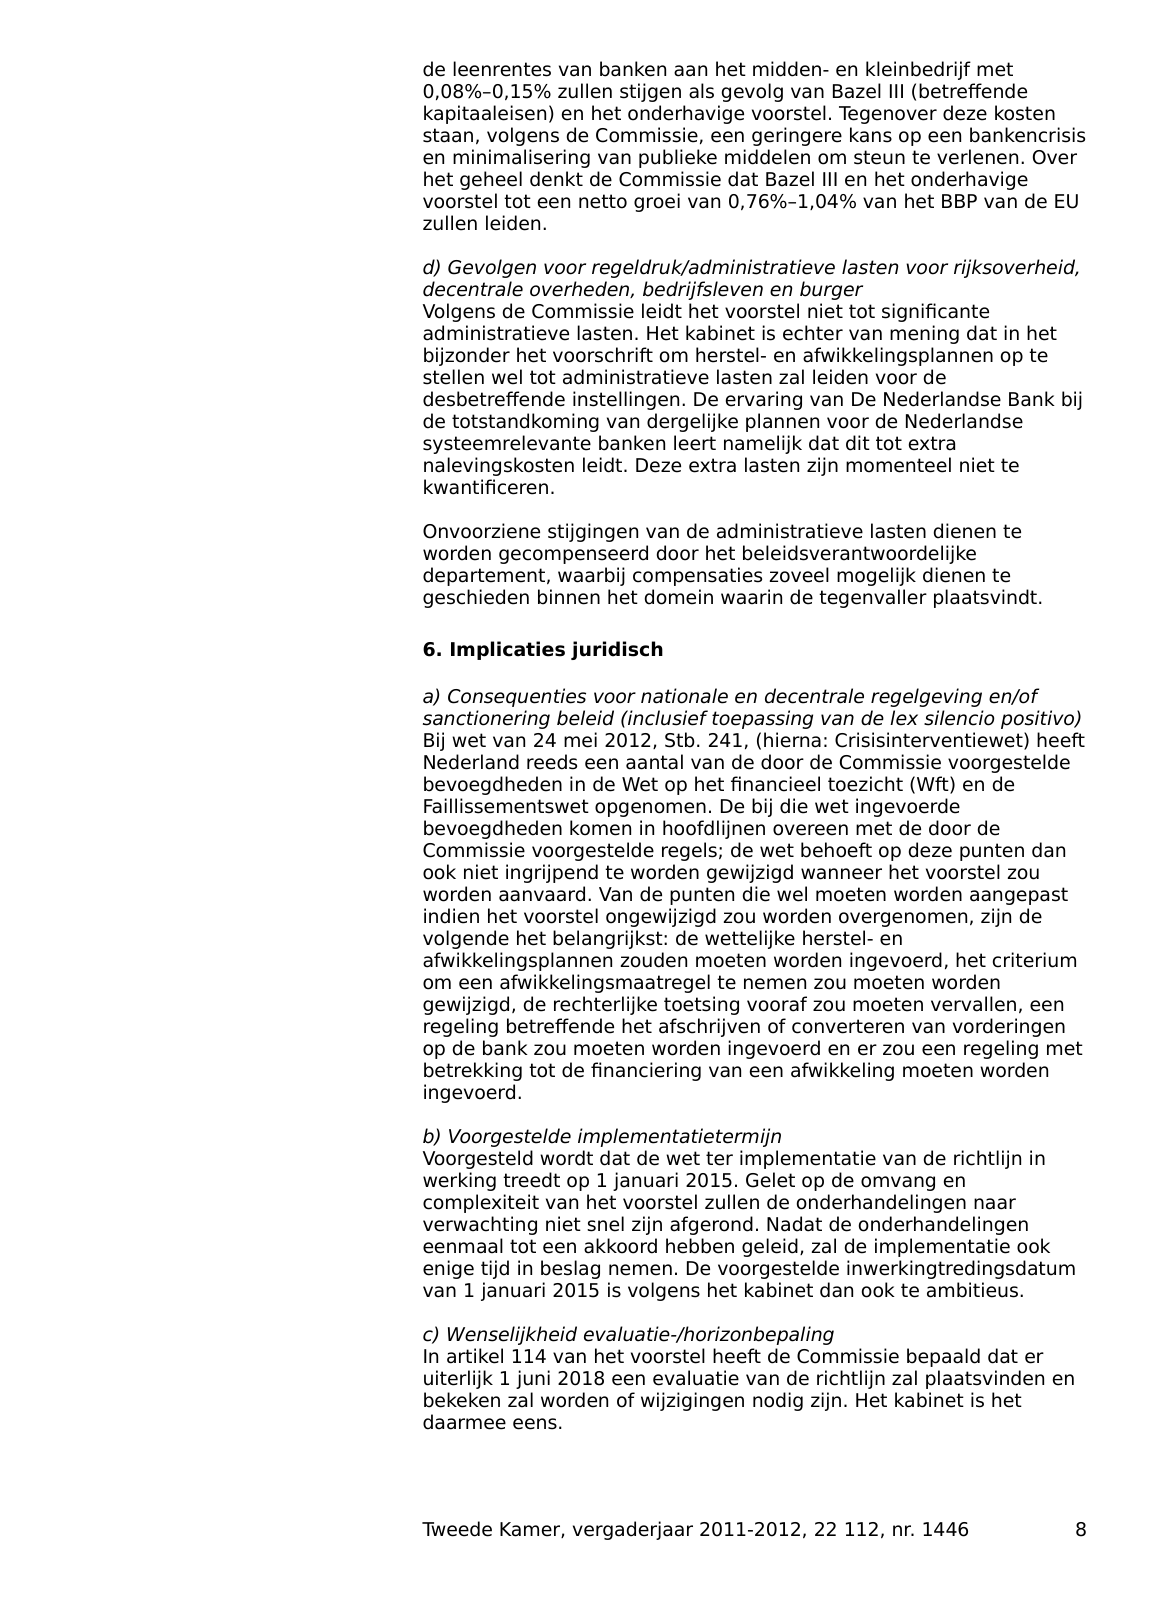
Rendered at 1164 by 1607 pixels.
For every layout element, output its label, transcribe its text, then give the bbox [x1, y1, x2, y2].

subtitle d) Gevolgen voor regeldruk/administratieve lasten voor rijksoverheid, decentrale overheden, bedrijfsleven en burger [422, 257, 1087, 301]
text Volgens de Commissie leidt het voorstel niet tot significante administratieve lasten. Het kabinet is echter van mening dat in het bijzonder het voorschrift om herstel- en afwikkelingsplannen op te stellen wel tot administratieve lasten zal leiden voor de desbetreffende instellingen. De ervaring van De Nederlandse Bank bij de totstandkoming van dergelijke plannen voor de Nederlandse systeemrelevante banken leert namelijk dat dit tot extra nalevingskosten leidt. Deze extra lasten zijn momenteel niet te kwantificeren. [422, 301, 1087, 499]
subtitle a) Consequenties voor nationale en decentrale regelgeving en/of sanctionering beleid (inclusief toepassing van de lex silencio positivo) [422, 686, 1087, 730]
text Voorgesteld wordt dat de wet ter implementatie van de richtlijn in werking treedt op 1 januari 2015. Gelet op de omvang en complexiteit van het voorstel zullen de onderhandelingen naar verwachting niet snel zijn afgerond. Nadat de onderhandelingen eenmaal tot een akkoord hebben geleid, zal de implementatie ook enige tijd in beslag nemen. De voorgestelde inwerkingtredingsdatum van 1 januari 2015 is volgens het kabinet dan ook te ambitieus. [422, 1148, 1087, 1302]
text Bij wet van 24 mei 2012, Stb. 241, (hierna: Crisisinterventiewet) heeft Nederland reeds een aantal van de door de Commissie voorgestelde bevoegdheden in de Wet op het financieel toezicht (Wft) en de Faillissementswet opgenomen. De bij die wet ingevoerde bevoegdheden komen in hoofdlijnen overeen met de door de Commissie voorgestelde regels; de wet behoeft op deze punten dan ook niet ingrijpend te worden gewijzigd wanneer het voorstel zou worden aanvaard. Van de punten die wel moeten worden aangepast indien het voorstel ongewijzigd zou worden overgenomen, zijn de volgende het belangrijkst: de wettelijke herstel- en afwikkelingsplannen zouden moeten worden ingevoerd, het criterium om een afwikkelingsmaatregel te nemen zou moeten worden gewijzigd, de rechterlijke toetsing vooraf zou moeten vervallen, een regeling betreffende het afschrijven of converteren van vorderingen op de bank zou moeten worden ingevoerd en er zou een regeling met betrekking tot de financiering van een afwikkeling moeten worden ingevoerd. [422, 730, 1087, 1103]
subtitle c) Wenselijkheid evaluatie-/horizonbepaling [422, 1324, 1087, 1346]
text de leenrentes van banken aan het midden- en kleinbedrijf met 0,08%–0,15% zullen stijgen als gevolg van Bazel III (betreffende kapitaaleisen) en het onderhavige voorstel. Tegenover deze kosten staan, volgens de Commissie, een geringere kans op een bankencrisis en minimalisering van publieke middelen om steun te verlenen. Over het geheel denkt de Commissie dat Bazel III en het onderhavige voorstel tot een netto groei van 0,76%–1,04% van het BBP van de EU zullen leiden. [422, 59, 1087, 235]
text In artikel 114 van het voorstel heeft de Commissie bepaald dat er uiterlijk 1 juni 2018 een evaluatie van de richtlijn zal plaatsvinden en bekeken zal worden of wijzigingen nodig zijn. Het kabinet is het daarmee eens. [422, 1346, 1087, 1434]
subtitle b) Voorgestelde implementatietermijn [422, 1126, 1087, 1148]
subtitle 6. Implicaties juridisch [422, 639, 1087, 661]
text Onvoorziene stijgingen van de administratieve lasten dienen te worden gecompenseerd door het beleidsverantwoordelijke departement, waarbij compensaties zoveel mogelijk dienen te geschieden binnen het domein waarin de tegenvaller plaatsvindt. [422, 521, 1087, 609]
